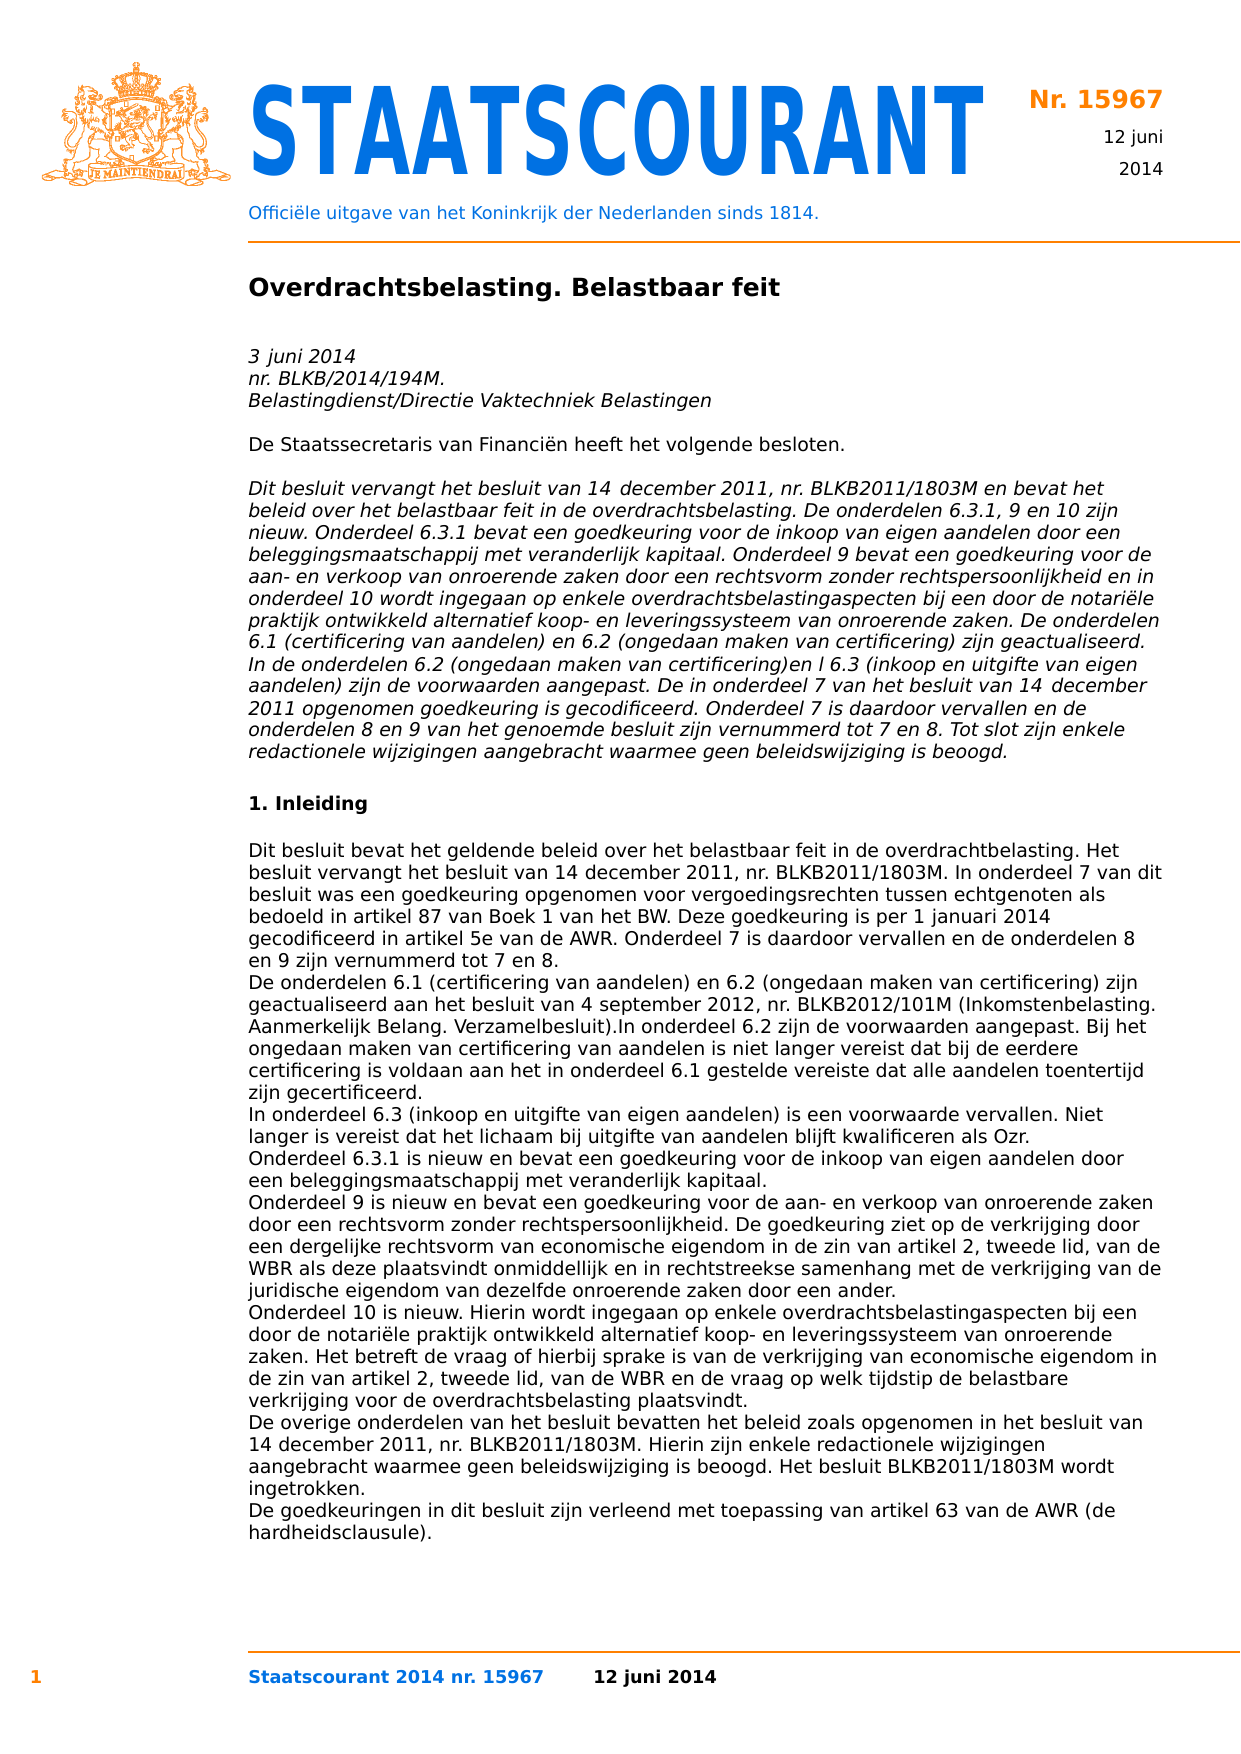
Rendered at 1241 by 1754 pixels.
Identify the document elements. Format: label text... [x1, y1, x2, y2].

text In onderdeel 6.3 (inkoop en uitgifte van eigen aandelen) is een voorwaarde vervallen. Niet langer is vereist dat het lichaam bij uitgifte van aandelen blijft kwalificeren als Ozr. [248, 1104, 1163, 1148]
text Onderdeel 10 is nieuw. Hierin wordt ingegaan op enkele overdrachtsbelastingaspecten bij een door de notariële praktijk ontwikkeld alternatief koop- en leveringssysteem van onroerende zaken. Het betreft de vraag of hierbij sprake is van de verkrijging van economische eigendom in de zin van artikel 2, tweede lid, van de WBR en de vraag op welk tijdstip de belastbare verkrijging voor de overdrachtsbelasting plaatsvindt. [248, 1302, 1163, 1412]
table_cell 12 juni [998, 121, 1240, 153]
text Dit besluit vervangt het besluit van 14 december 2011, nr. BLKB2011/1803M en bevat het beleid over het belastbaar feit in de overdrachtsbelasting. De onderdelen 6.3.1, 9 en 10 zijn nieuw. Onderdeel 6.3.1 bevat een goedkeuring voor de inkoop van eigen aandelen door een beleggingsmaatschappij met veranderlijk kapitaal. Onderdeel 9 bevat een goedkeuring voor de aan- en verkoop van onroerende zaken door een rechtsvorm zonder rechtspersoonlijkheid en in onderdeel 10 wordt ingegaan op enkele overdrachtsbelastingaspecten bij een door de notariële praktijk ontwikkeld alternatief koop- en leveringssysteem van onroerende zaken. De onderdelen 6.1 (certificering van aandelen) en 6.2 (ongedaan maken van certificering) zijn geactualiseerd. In de onderdelen 6.2 (ongedaan maken van certificering)en l 6.3 (inkoop en uitgifte van eigen aandelen) zijn de voorwaarden aangepast. De in onderdeel 7 van het besluit van 14 december 2011 opgenomen goedkeuring is gecodificeerd. Onderdeel 7 is daardoor vervallen en de onderdelen 8 en 9 van het genoemde besluit zijn vernummerd tot 7 en 8. Tot slot zijn enkele redactionele wijzigingen aangebracht waarmee geen beleidswijziging is beoogd. [248, 478, 1163, 763]
table_cell 2014 [998, 153, 1240, 203]
text De onderdelen 6.1 (certificering van aandelen) en 6.2 (ongedaan maken van certificering) zijn geactualiseerd aan het besluit van 4 september 2012, nr. BLKB2012/101M (Inkomstenbelasting. Aanmerkelijk Belang. Verzamelbesluit).In onderdeel 6.2 zijn de voorwaarden aangepast. Bij het ongedaan maken van certificering van aandelen is niet langer vereist dat bij de eerdere certificering is voldaan aan het in onderdeel 6.1 gestelde vereiste dat alle aandelen toentertijd zijn gecertificeerd. [248, 972, 1163, 1104]
picture [41, 62, 231, 186]
subtitle 1. Inleiding [248, 793, 1163, 815]
text De goedkeuringen in dit besluit zijn verleend met toepassing van artikel 63 van de AWR (de hardheidsclausule). [248, 1500, 1163, 1544]
text Belastingdienst/Directie Vaktechniek Belastingen [248, 390, 1163, 412]
subtitle Overdrachtsbelasting. Belastbaar feit [248, 273, 1163, 302]
text 3 juni 2014 [248, 346, 1163, 368]
table_header [25, 62, 248, 241]
text Onderdeel 6.3.1 is nieuw en bevat een goedkeuring voor de inkoop van eigen aandelen door een beleggingsmaatschappij met veranderlijk kapitaal. [248, 1148, 1163, 1192]
table_cell Officiële uitgave van het Koninkrijk der Nederlanden sinds 1814. [248, 203, 1240, 241]
table_header Nr. 15967 [998, 62, 1240, 121]
text nr. BLKB/2014/194M. [248, 368, 1163, 390]
text Onderdeel 9 is nieuw en bevat een goedkeuring voor de aan- en verkoop van onroerende zaken door een rechtsvorm zonder rechtspersoonlijkheid. De goedkeuring ziet op de verkrijging door een dergelijke rechtsvorm van economische eigendom in de zin van artikel 2, tweede lid, van de WBR als deze plaatsvindt onmiddellijk en in rechtstreekse samenhang met de verkrijging van de juridische eigendom van dezelfde onroerende zaken door een ander. [248, 1192, 1163, 1302]
text De overige onderdelen van het besluit bevatten het beleid zoals opgenomen in het besluit van 14 december 2011, nr. BLKB2011/1803M. Hierin zijn enkele redactionele wijzigingen aangebracht waarmee geen beleidswijziging is beoogd. Het besluit BLKB2011/1803M wordt ingetrokken. [248, 1412, 1163, 1500]
text De Staatssecretaris van Financiën heeft het volgende besloten. [248, 434, 1163, 456]
table_header STAATSCOURANT [248, 62, 998, 203]
text Dit besluit bevat het geldende beleid over het belastbaar feit in de overdrachtbelasting. Het besluit vervangt het besluit van 14 december 2011, nr. BLKB2011/1803M. In onderdeel 7 van dit besluit was een goedkeuring opgenomen voor vergoedingsrechten tussen echtgenoten als bedoeld in artikel 87 van Boek 1 van het BW. Deze goedkeuring is per 1 januari 2014 gecodificeerd in artikel 5e van de AWR. Onderdeel 7 is daardoor vervallen en de onderdelen 8 en 9 zijn vernummerd tot 7 en 8. [248, 840, 1163, 972]
